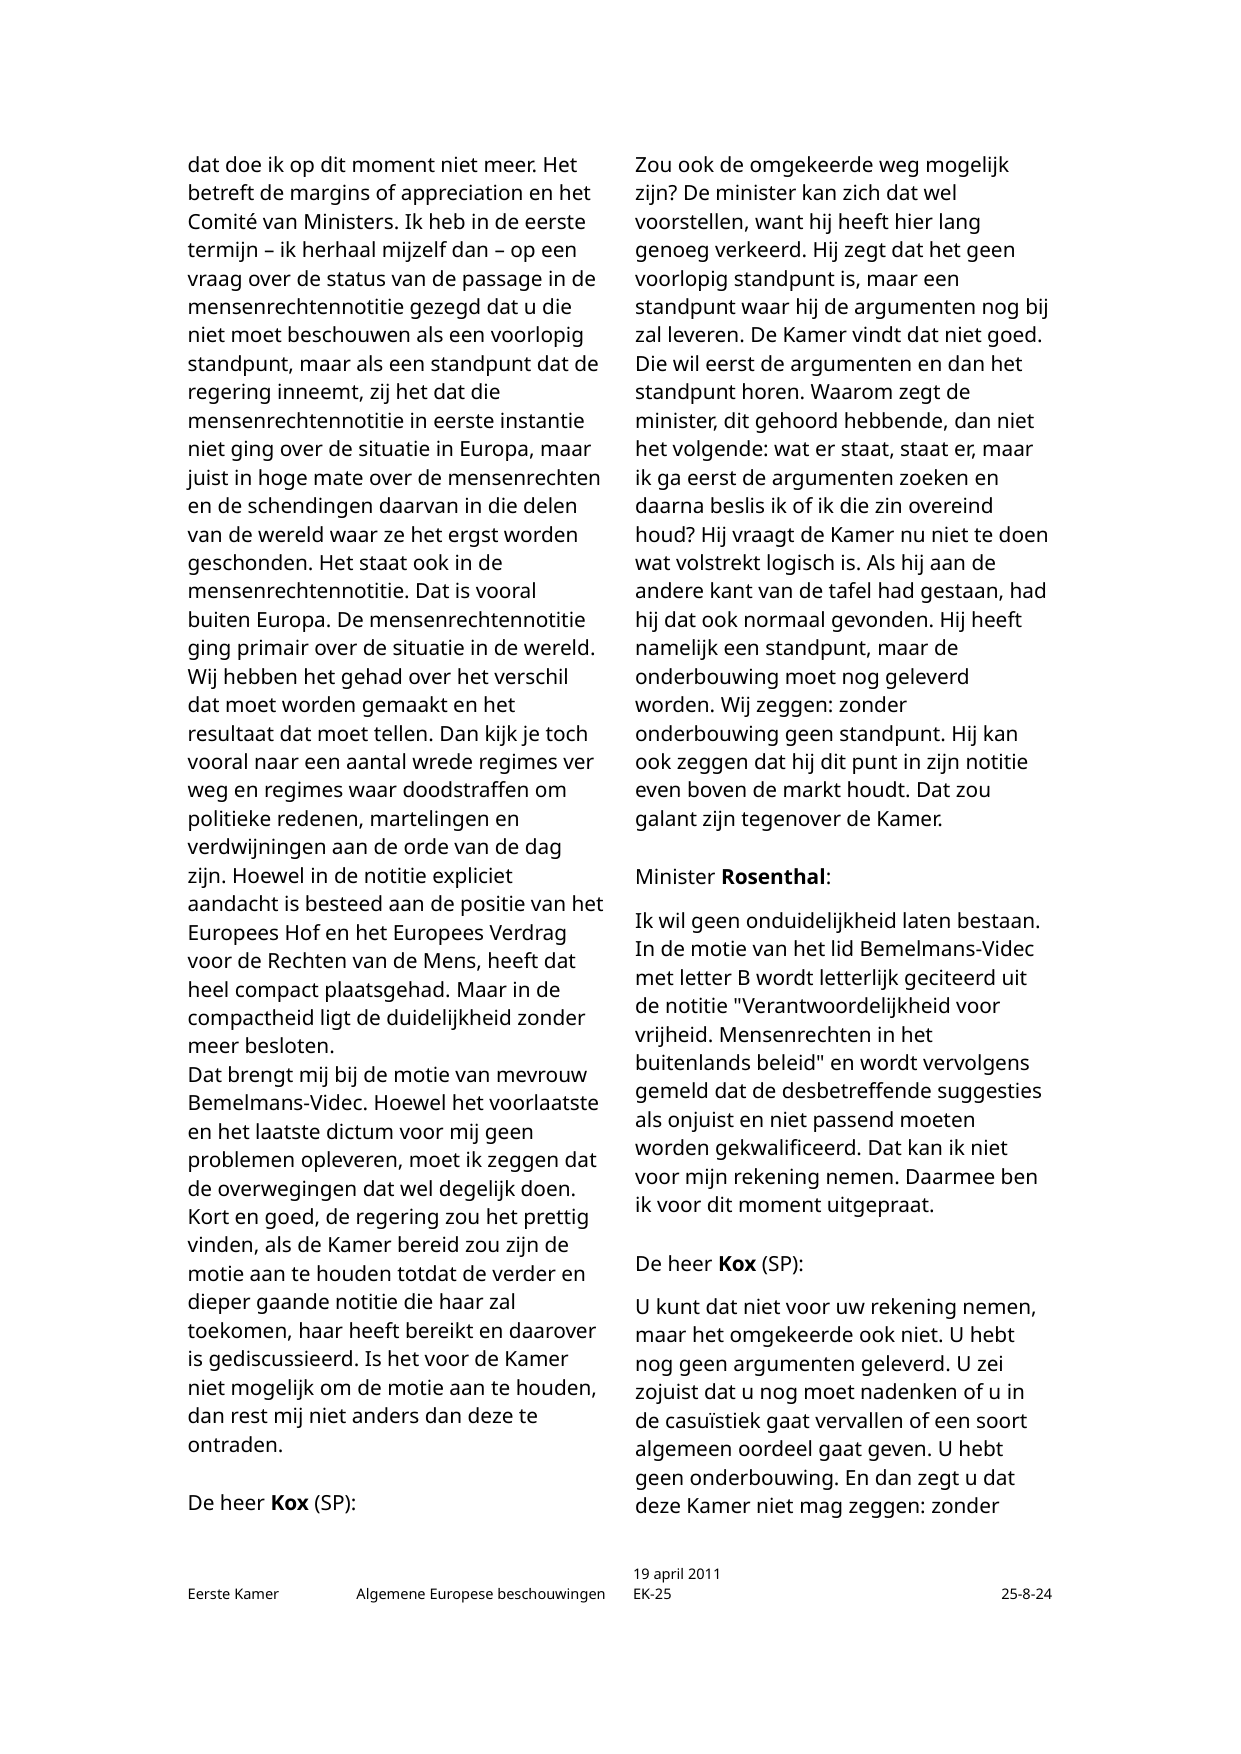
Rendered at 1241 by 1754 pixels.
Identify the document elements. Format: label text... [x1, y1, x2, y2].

text U kunt dat niet voor uw rekening nemen, maar het omgekeerde ook niet. U hebt nog geen argumenten geleverd. U zei zojuist dat u nog moet nadenken of u in de casuïstiek gaat vervallen of een soort algemeen oordeel gaat geven. U hebt geen onderbouwing. En dan zegt u dat deze Kamer niet mag zeggen: zonder [635, 1292, 1053, 1520]
text Zou ook de omgekeerde weg mogelijk zijn? De minister kan zich dat wel voorstellen, want hij heeft hier lang genoeg verkeerd. Hij zegt dat het geen voorlopig standpunt is, maar een standpunt waar hij de argumenten nog bij zal leveren. De Kamer vindt dat niet goed. Die wil eerst de argumenten en dan het standpunt horen. Waarom zegt de minister, dit gehoord hebbende, dan niet het volgende: wat er staat, staat er, maar ik ga eerst de argumenten zoeken en daarna beslis ik of ik die zin overeind houd? Hij vraagt de Kamer nu niet te doen wat volstrekt logisch is. Als hij aan de andere kant van de tafel had gestaan, had hij dat ook normaal gevonden. Hij heeft namelijk een standpunt, maar de onderbouwing moet nog geleverd worden. Wij zeggen: zonder onderbouwing geen standpunt. Hij kan ook zeggen dat hij dit punt in zijn notitie even boven de markt houdt. Dat zou galant zijn tegenover de Kamer. [635, 150, 1053, 832]
text Dat brengt mij bij de motie van mevrouw Bemelmans-Videc. Hoewel het voorlaatste en het laatste dictum voor mij geen problemen opleveren, moet ik zeggen dat de overwegingen dat wel degelijk doen. Kort en goed, de regering zou het prettig vinden, als de Kamer bereid zou zijn de motie aan te houden totdat de verder en dieper gaande notitie die haar zal toekomen, haar heeft bereikt en daarover is gediscussieerd. Is het voor de Kamer niet mogelijk om de motie aan te houden, dan rest mij niet anders dan deze te ontraden. [187, 1060, 605, 1458]
text De heer Kox (SP): [187, 1488, 605, 1517]
text Minister Rosenthal: [635, 862, 1053, 891]
text De heer Kox (SP): [635, 1249, 1053, 1277]
text dat doe ik op dit moment niet meer. Het betreft de margins of appreciation en het Comité van Ministers. Ik heb in de eerste termijn – ik herhaal mijzelf dan – op een vraag over de status van de passage in de mensenrechtennotitie gezegd dat u die niet moet beschouwen als een voorlopig standpunt, maar als een standpunt dat de regering inneemt, zij het dat die mensenrechtennotitie in eerste instantie niet ging over de situatie in Europa, maar juist in hoge mate over de mensenrechten en de schendingen daarvan in die delen van de wereld waar ze het ergst worden geschonden. Het staat ook in de mensenrechtennotitie. Dat is vooral buiten Europa. De mensenrechtennotitie ging primair over de situatie in de wereld. Wij hebben het gehad over het verschil dat moet worden gemaakt en het resultaat dat moet tellen. Dan kijk je toch vooral naar een aantal wrede regimes ver weg en regimes waar doodstraffen om politieke redenen, martelingen en verdwijningen aan de orde van de dag zijn. Hoewel in de notitie expliciet aandacht is besteed aan de positie van het Europees Hof en het Europees Verdrag voor de Rechten van de Mens, heeft dat heel compact plaatsgehad. Maar in de compactheid ligt de duidelijkheid zonder meer besloten. [187, 150, 605, 1060]
text Ik wil geen onduidelijkheid laten bestaan. In de motie van het lid Bemelmans-Videc met letter B wordt letterlijk geciteerd uit de notitie "Verantwoordelijkheid voor vrijheid. Mensenrechten in het buitenlands beleid" en wordt vervolgens gemeld dat de desbetreffende suggesties als onjuist en niet passend moeten worden gekwalificeerd. Dat kan ik niet voor mijn rekening nemen. Daarmee ben ik voor dit moment uitgepraat. [635, 906, 1053, 1219]
